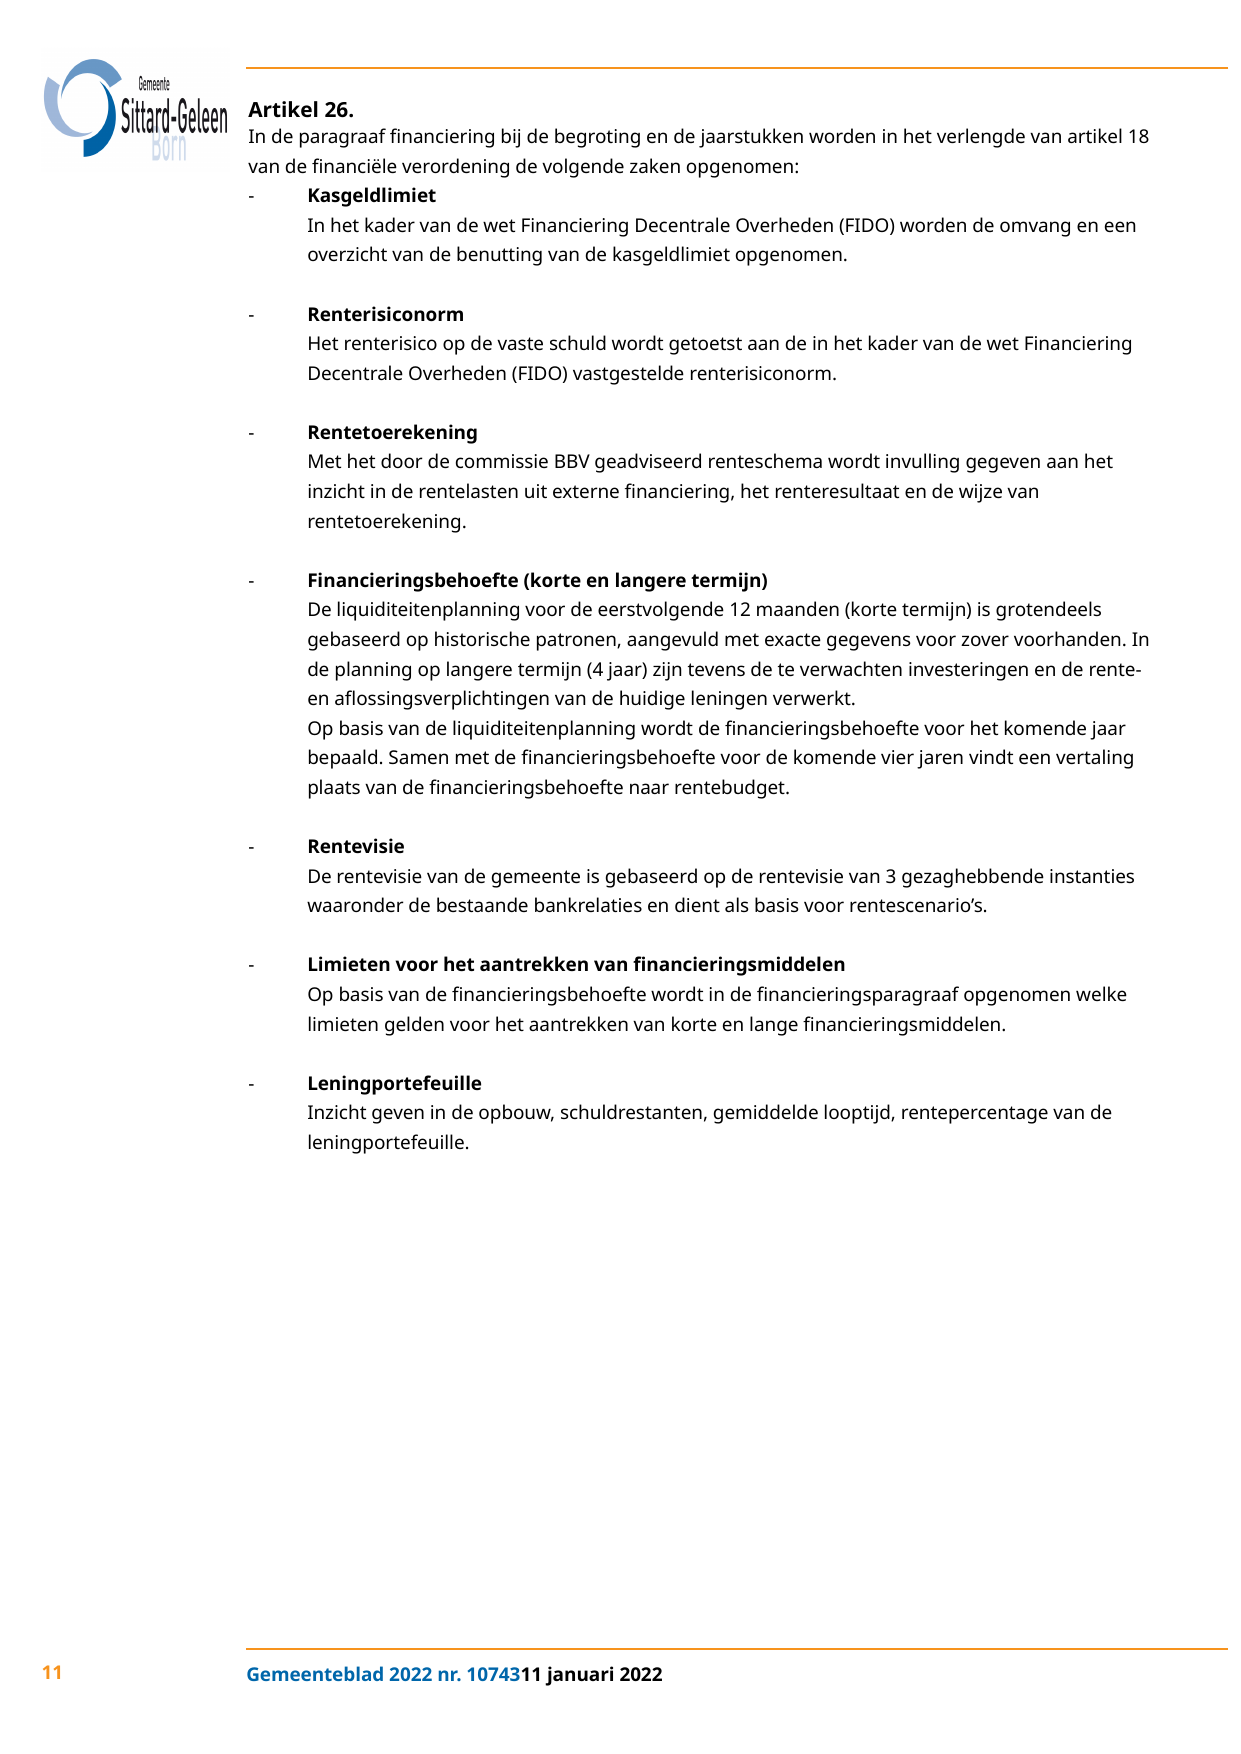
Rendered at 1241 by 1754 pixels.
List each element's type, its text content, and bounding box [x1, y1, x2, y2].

list Het renterisico op de vaste schuld wordt getoetst aan de in het kader van de wet Financiering Decentrale Overheden (FIDO) vastgestelde renterisiconorm. [248, 330, 1152, 386]
picture [41, 47, 231, 172]
list Inzicht geven in de opbouw, schuldrestanten, gemiddelde looptijd, rentepercentage van de leningportefeuille. [248, 1099, 1152, 1155]
text In de paragraaf financiering bij de begroting en de jaarstukken worden in het verlengde van artikel 18 van de financiële verordening de volgende zaken opgenomen: [248, 123, 1152, 178]
list Rentetoerekening [248, 419, 1152, 445]
list In het kader van de wet Financiering Decentrale Overheden (FIDO) worden de omvang en een overzicht van de benutting van de kasgeldlimiet opgenomen. [248, 212, 1152, 267]
list Met het door de commissie BBV geadviseerd renteschema wordt invulling gegeven aan het inzicht in de rentelasten uit externe financiering, het renteresultaat en de wijze van rentetoerekening. [248, 449, 1152, 533]
list Financieringsbehoefte (korte en langere termijn) [248, 567, 1152, 593]
list Limieten voor het aantrekken van financieringsmiddelen [248, 952, 1152, 977]
list De rentevisie van de gemeente is gebaseerd op de rentevisie van 3 gezaghebbende instanties waaronder de bestaande bankrelaties en dient als basis voor rentescenario’s. [248, 863, 1152, 918]
list Op basis van de liquiditeitenplanning wordt de financieringsbehoefte voor het komende jaar bepaald. Samen met de financieringsbehoefte voor de komende vier jaren vindt een vertaling plaats van de financieringsbehoefte naar rentebudget. [248, 715, 1152, 800]
list De liquiditeitenplanning voor de eerstvolgende 12 maanden (korte termijn) is grotendeels gebaseerd op historische patronen, aangevuld met exacte gegevens voor zover voorhanden. In de planning op langere termijn (4 jaar) zijn tevens de te verwachten investeringen en de rente- en aflossingsverplichtingen van de huidige leningen verwerkt. [248, 597, 1152, 711]
list Rentevisie [248, 833, 1152, 859]
text Artikel 26. [248, 95, 1152, 123]
list Op basis van de financieringsbehoefte wordt in de financieringsparagraaf opgenomen welke limieten gelden voor het aantrekken van korte en lange financieringsmiddelen. [248, 981, 1152, 1036]
list Leningportefeuille [248, 1070, 1152, 1096]
list Kasgeldlimiet [248, 182, 1152, 208]
list Renterisiconorm [248, 301, 1152, 326]
